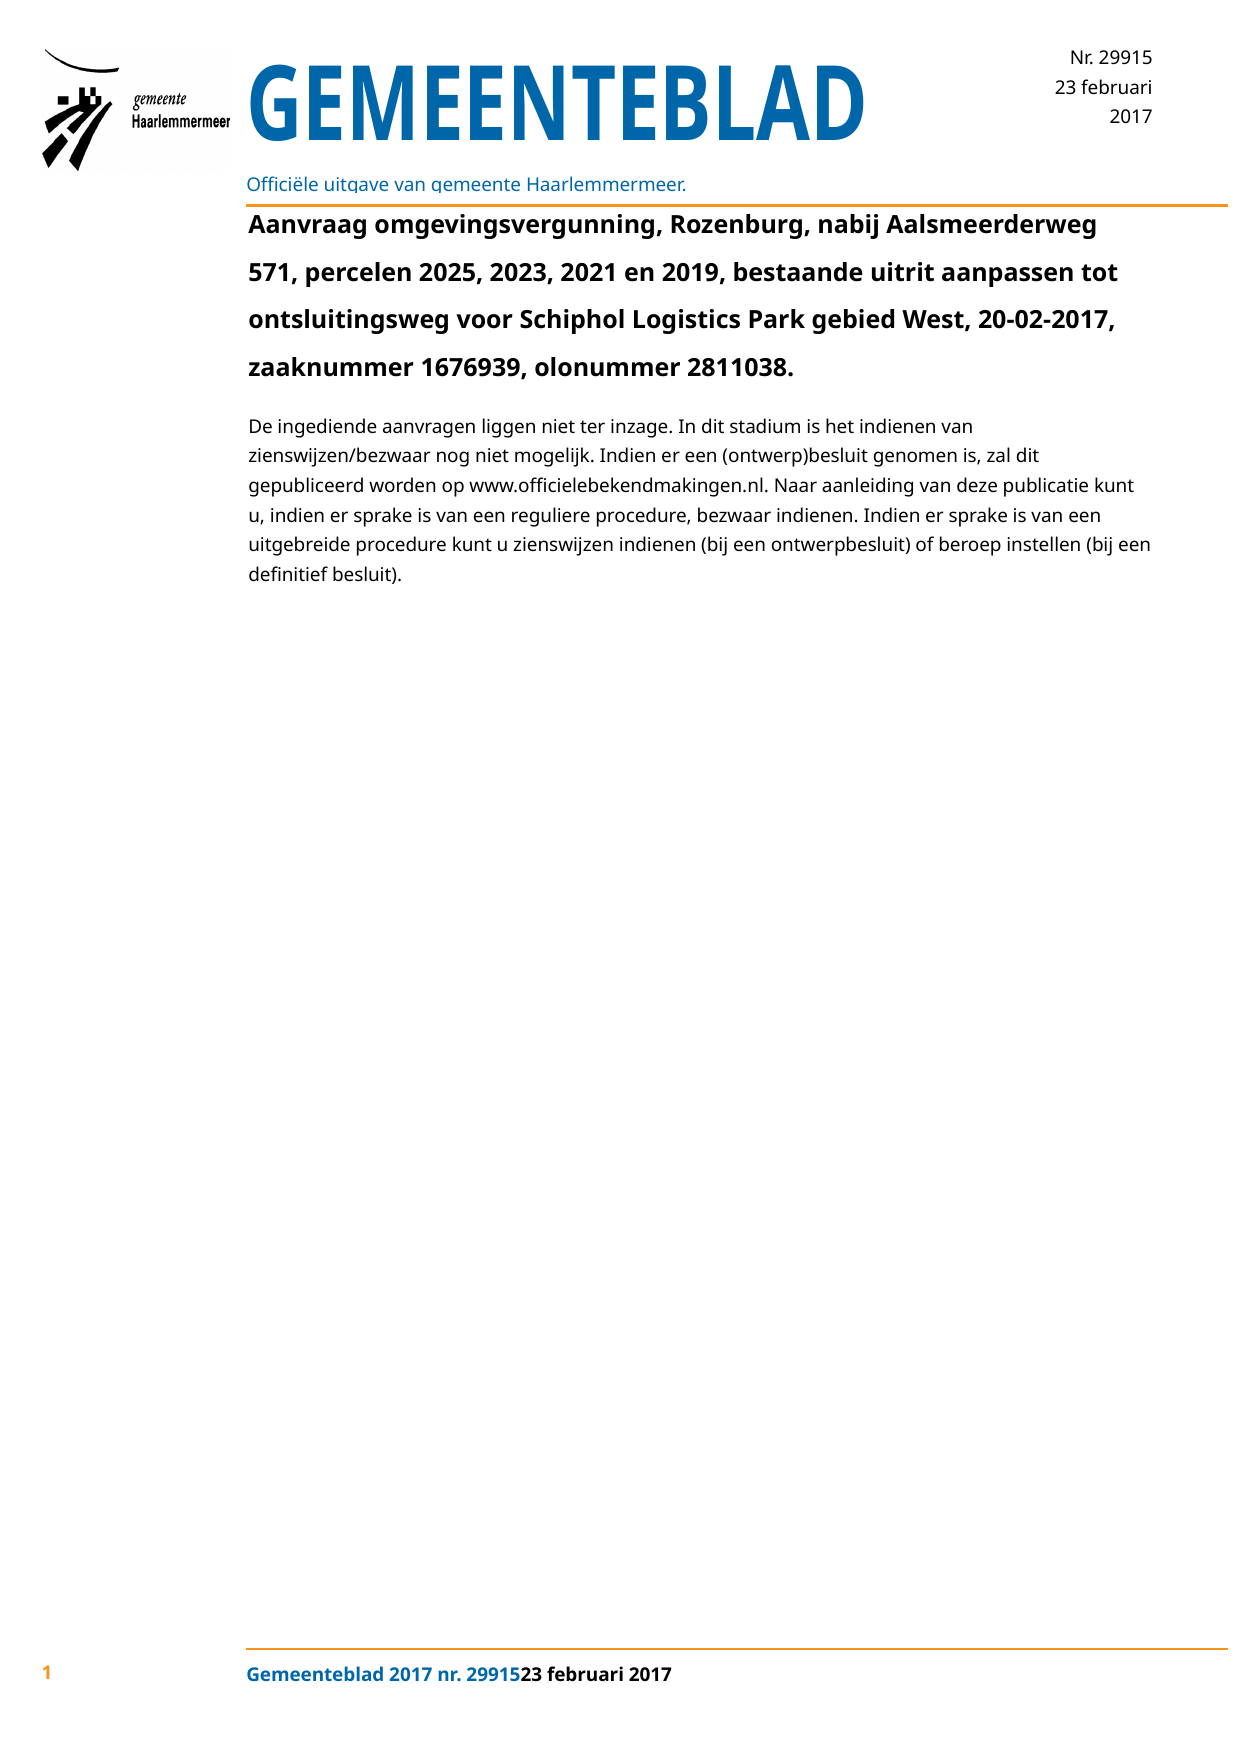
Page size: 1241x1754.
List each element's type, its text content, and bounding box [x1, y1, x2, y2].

text Aanvraag omgevingsvergunning, Rozenburg, nabij Aalsmeerderweg 571, percelen 2025, 2023, 2021 en 2019, bestaande uitrit aanpassen tot ontsluitingsweg voor Schiphol Logistics Park gebied West, 20-02-2017, zaaknummer 1676939, olonummer 2811038. [248, 207, 1152, 384]
picture [41, 47, 231, 172]
text De ingediende aanvragen liggen niet ter inzage. In dit stadium is het indienen van zienswijzen/bezwaar nog niet mogelijk. Indien er een (ontwerp)besluit genomen is, zal dit gepubliceerd worden op www.officielebekendmakingen.nl. Naar aanleiding van deze publicatie kunt u, indien er sprake is van een reguliere procedure, bezwaar indienen. Indien er sprake is van een uitgebreide procedure kunt u zienswijzen indienen (bij een ontwerpbesluit) of beroep instellen (bij een definitief besluit). [248, 413, 1152, 587]
